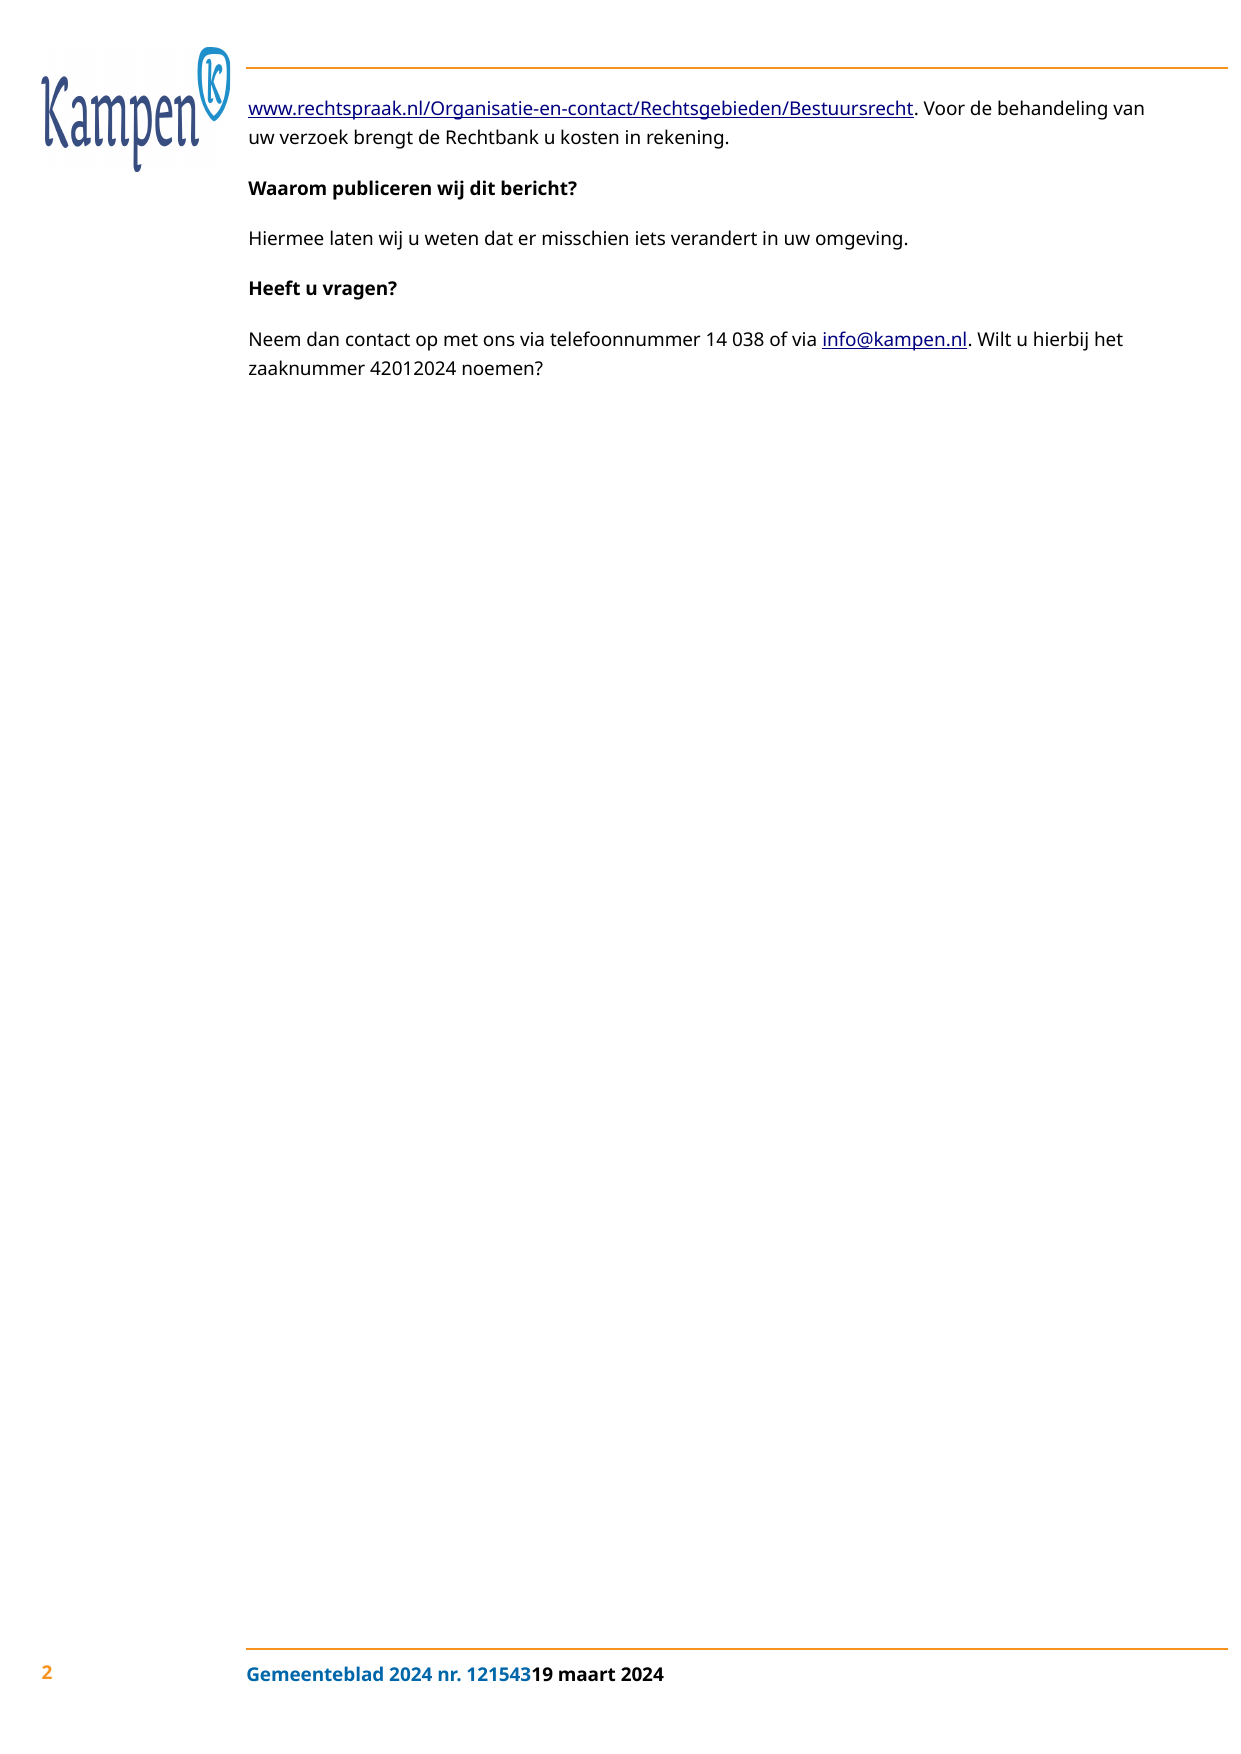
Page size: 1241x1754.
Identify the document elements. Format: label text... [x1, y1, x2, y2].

text Waarom publiceren wij dit bericht? [248, 175, 1152, 201]
text www.rechtspraak.nl/Organisatie-en-contact/Rechtsgebieden/Bestuursrecht. Voor de behandeling van uw verzoek brengt de Rechtbank u kosten in rekening. [248, 95, 1152, 150]
text Neem dan contact op met ons via telefoonnummer 14 038 of via info@kampen.nl. Wilt u hierbij het zaaknummer 42012024 noemen? [248, 326, 1152, 381]
text Hiermee laten wij u weten dat er misschien iets verandert in uw omgeving. [248, 225, 1152, 251]
text Heeft u vragen? [248, 276, 1152, 301]
picture [41, 47, 231, 172]
